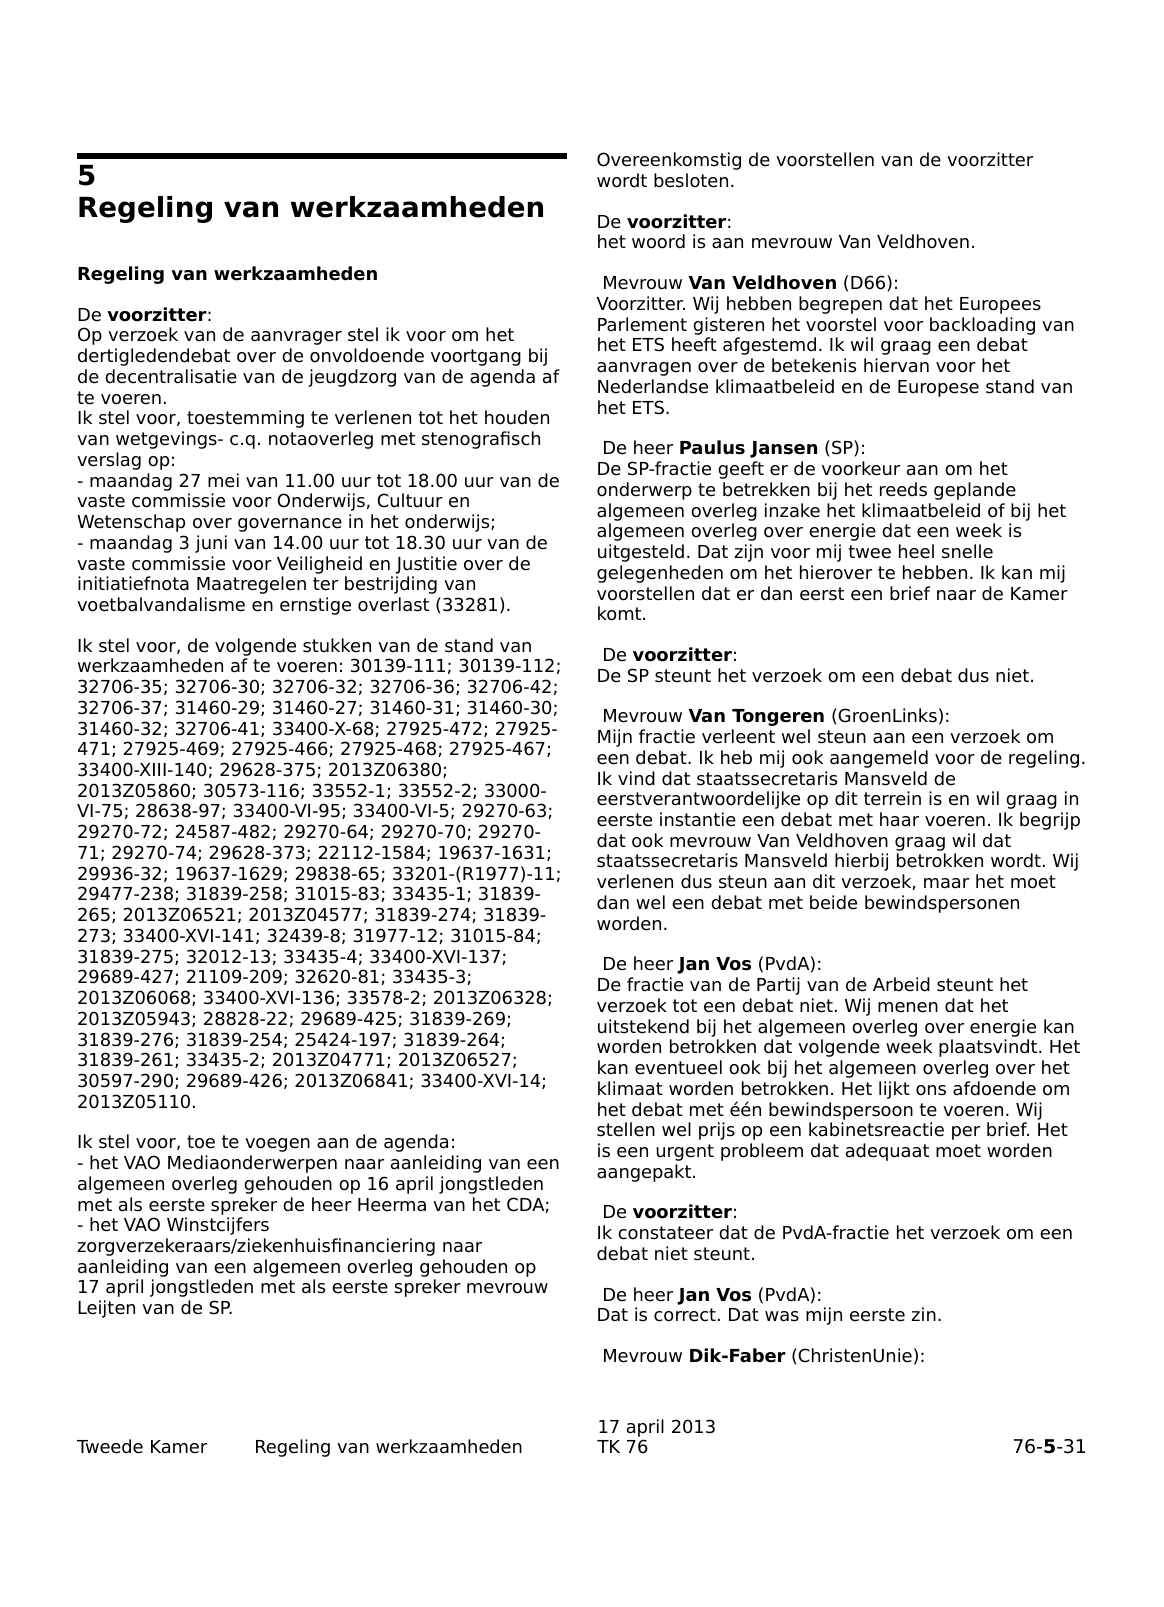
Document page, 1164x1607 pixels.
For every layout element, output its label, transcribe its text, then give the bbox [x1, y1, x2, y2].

text Mevrouw Van Tongeren (GroenLinks): [596, 706, 1087, 727]
text - maandag 27 mei van 11.00 uur tot 18.00 uur van de vaste commissie voor Onderwijs, Cultuur en Wetenschap over governance in het onderwijs; [77, 470, 567, 533]
text - maandag 3 juni van 14.00 uur tot 18.30 uur van de vaste commissie voor Veiligheid en Justitie over de initiatiefnota Maatregelen ter bestrijding van voetbalvandalisme en ernstige overlast (33281). [77, 533, 567, 616]
text De SP-fractie geeft er de voorkeur aan om het onderwerp te betrekken bij het reeds geplande algemeen overleg inzake het klimaatbeleid of bij het algemeen overleg over energie dat een week is uitgesteld. Dat zijn voor mij twee heel snelle gelegenheden om het hierover te hebben. Ik kan mij voorstellen dat er dan eerst een brief naar de Kamer komt. [596, 459, 1087, 625]
text Ik constateer dat de PvdA-fractie het verzoek om een debat niet steunt. [596, 1223, 1087, 1264]
text Mevrouw Dik-Faber (ChristenUnie): [596, 1346, 1087, 1367]
title 5 Regeling van werkzaamheden [77, 159, 567, 224]
text het woord is aan mevrouw Van Veldhoven. [596, 232, 1087, 253]
text De heer Paulus Jansen (SP): [596, 438, 1087, 459]
text Dat is correct. Dat was mijn eerste zin. [596, 1305, 1087, 1326]
text De voorzitter: [596, 645, 1087, 666]
text Mevrouw Van Veldhoven (D66): [596, 273, 1087, 294]
text Mijn fractie verleent wel steun aan een verzoek om een debat. Ik heb mij ook aangemeld voor de regeling. Ik vind dat staatssecretaris Mansveld de eerstverantwoordelijke op dit terrein is en wil graag in eerste instantie een debat met haar voeren. Ik begrijp dat ook mevrouw Van Veldhoven graag wil dat staatssecretaris Mansveld hierbij betrokken wordt. Wij verlenen dus steun aan dit verzoek, maar het moet dan wel een debat met beide bewindspersonen worden. [596, 727, 1087, 934]
text De heer Jan Vos (PvdA): [596, 954, 1087, 975]
text De SP steunt het verzoek om een debat dus niet. [596, 666, 1087, 686]
text Voorzitter. Wij hebben begrepen dat het Europees Parlement gisteren het voorstel voor backloading van het ETS heeft afgestemd. Ik wil graag een debat aanvragen over de betekenis hiervan voor het Nederlandse klimaatbeleid en de Europese stand van het ETS. [596, 294, 1087, 418]
text De voorzitter: [596, 212, 1087, 232]
text De fractie van de Partij van de Arbeid steunt het verzoek tot een debat niet. Wij menen dat het uitstekend bij het algemeen overleg over energie kan worden betrokken dat volgende week plaatsvindt. Het kan eventueel ook bij het algemeen overleg over het klimaat worden betrokken. Het lijkt ons afdoende om het debat met één bewindspersoon te voeren. Wij stellen wel prijs op een kabinetsreactie per brief. Het is een urgent probleem dat adequaat moet worden aangepakt. [596, 975, 1087, 1182]
text De voorzitter: [596, 1202, 1087, 1223]
text - het VAO Mediaonderwerpen naar aanleiding van een algemeen overleg gehouden op 16 april jongstleden met als eerste spreker de heer Heerma van het CDA; [77, 1153, 567, 1215]
text Op verzoek van de aanvrager stel ik voor om het dertigledendebat over de onvoldoende voortgang bij de decentralisatie van de jeugdzorg van de agenda af te voeren. [77, 325, 567, 408]
text - het VAO Winstcijfers zorgverzekeraars/ziekenhuisfinanciering naar aanleiding van een algemeen overleg gehouden op 17 april jongstleden met als eerste spreker mevrouw Leijten van de SP. [77, 1215, 567, 1319]
text De voorzitter: [77, 304, 567, 325]
text Ik stel voor, de volgende stukken van de stand van werkzaamheden af te voeren: 30139-111; 30139-112; 32706-35; 32706-30; 32706-32; 32706-36; 32706-42; 32706-37; 31460-29; 31460-27; 31460-31; 31460-30; 31460-32; 32706-41; 33400-X-68; 27925-472; 27925-471; 27925-469; 27925-466; 27925-468; 27925-467; 33400-XIII-140; 29628-375; 2013Z06380; 2013Z05860; 30573-116; 33552-1; 33552-2; 33000-VI-75; 28638-97; 33400-VI-95; 33400-VI-5; 29270-63; 29270-72; 24587-482; 29270-64; 29270-70; 29270-71; 29270-74; 29628-373; 22112-1584; 19637-1631; 29936-32; 19637-1629; 29838-65; 33201-(R1977)-11; 29477-238; 31839-258; 31015-83; 33435-1; 31839-265; 2013Z06521; 2013Z04577; 31839-274; 31839-273; 33400-XVI-141; 32439-8; 31977-12; 31015-84; 31839-275; 32012-13; 33435-4; 33400-XVI-137; 29689-427; 21109-209; 32620-81; 33435-3; 2013Z06068; 33400-XVI-136; 33578-2; 2013Z06328; 2013Z05943; 28828-22; 29689-425; 31839-269; 31839-276; 31839-254; 25424-197; 31839-264; 31839-261; 33435-2; 2013Z04771; 2013Z06527; 30597-290; 29689-426; 2013Z06841; 33400-XVI-14; 2013Z05110. [77, 636, 567, 1112]
text Ik stel voor, toe te voegen aan de agenda: [77, 1132, 567, 1153]
text Overeenkomstig de voorstellen van de voorzitter wordt besloten. [596, 150, 1087, 192]
text De heer Jan Vos (PvdA): [596, 1284, 1087, 1305]
text Ik stel voor, toestemming te verlenen tot het houden van wetgevings- c.q. notaoverleg met stenografisch verslag op: [77, 408, 567, 470]
text Regeling van werkzaamheden [77, 264, 567, 284]
